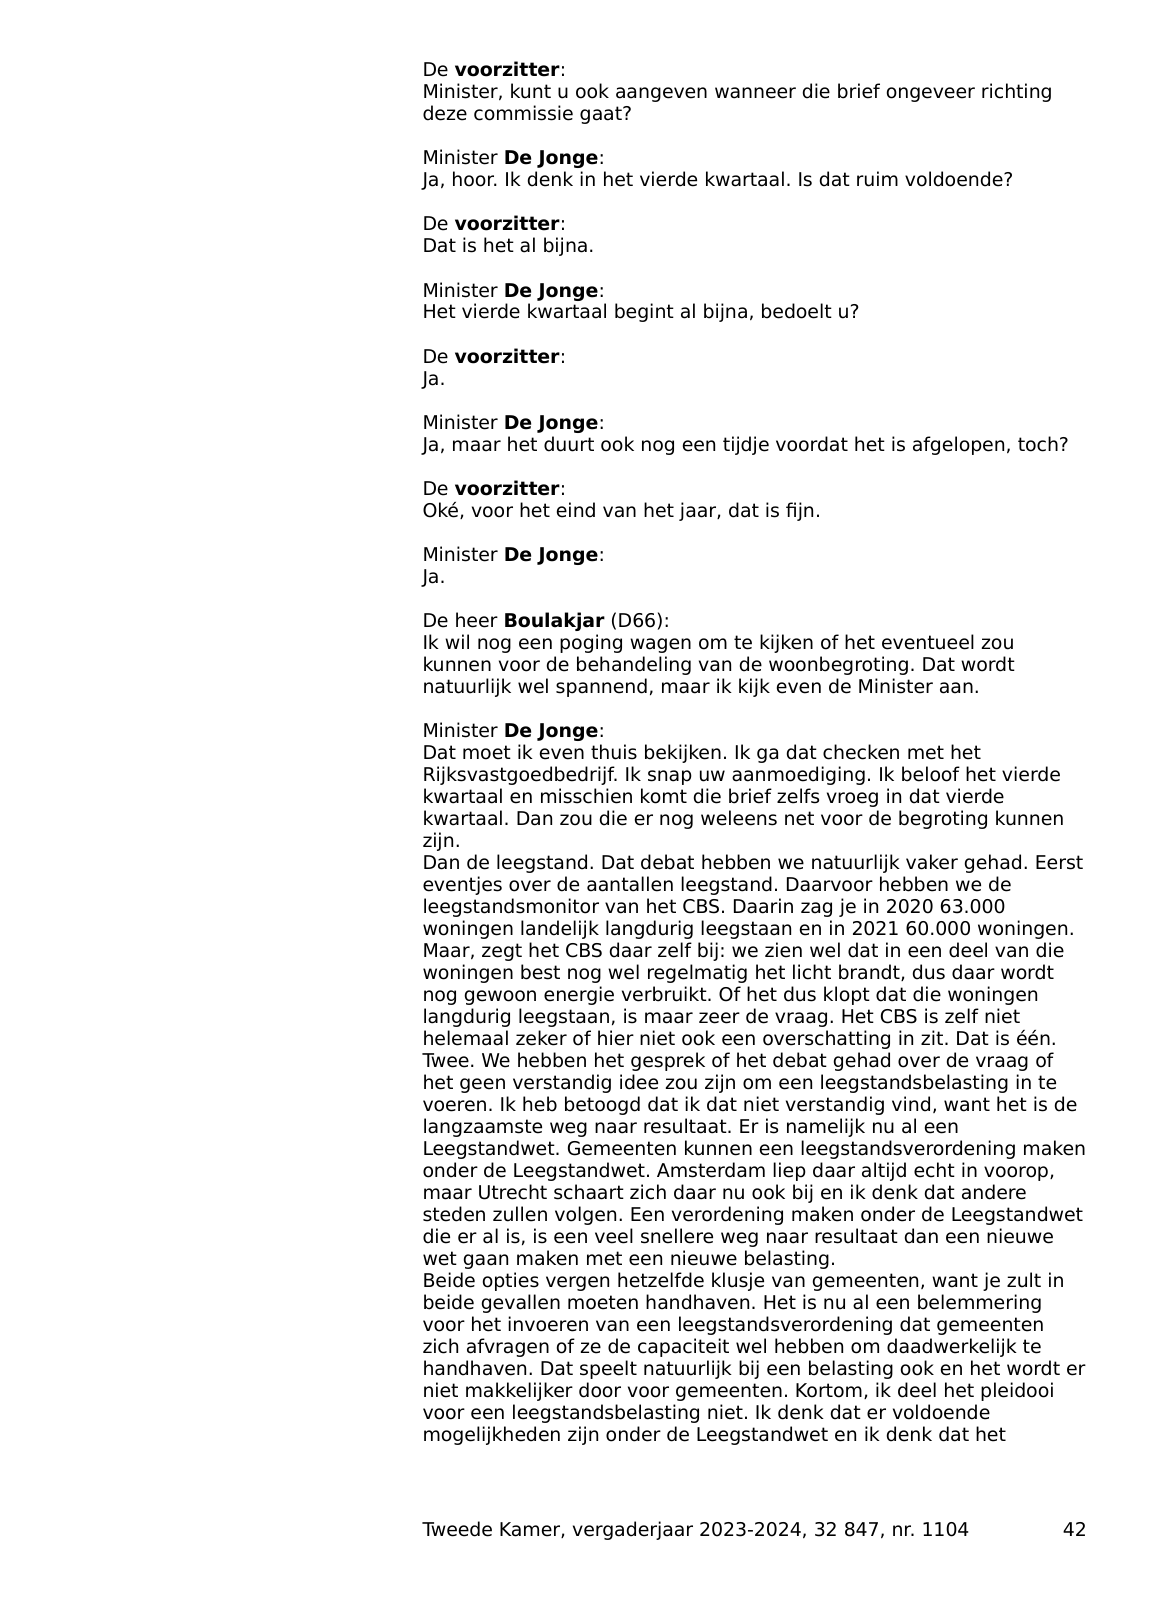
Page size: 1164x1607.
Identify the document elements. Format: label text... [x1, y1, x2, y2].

text Ja. [422, 368, 1087, 389]
text Ja, maar het duurt ook nog een tijdje voordat het is afgelopen, toch? [422, 434, 1087, 456]
text Ja. [422, 566, 1087, 588]
text Beide opties vergen hetzelfde klusje van gemeenten, want je zult in beide gevallen moeten handhaven. Het is nu al een belemmering voor het invoeren van een leegstandsverordening dat gemeenten zich afvragen of ze de capaciteit wel hebben om daadwerkelijk te handhaven. Dat speelt natuurlijk bij een belasting ook en het wordt er niet makkelijker door voor gemeenten. Kortom, ik deel het pleidooi voor een leegstandsbelasting niet. Ik denk dat er voldoende mogelijkheden zijn onder de Leegstandwet en ik denk dat het [422, 1270, 1087, 1446]
text De voorzitter: [422, 478, 1087, 500]
text De voorzitter: [422, 213, 1087, 235]
text Minister De Jonge: [422, 412, 1087, 434]
text Ik wil nog een poging wagen om te kijken of het eventueel zou kunnen voor de behandeling van de woonbegroting. Dat wordt natuurlijk wel spannend, maar ik kijk even de Minister aan. [422, 632, 1087, 698]
text Twee. We hebben het gesprek of het debat gehad over de vraag of het geen verstandig idee zou zijn om een leegstandsbelasting in te voeren. Ik heb betoogd dat ik dat niet verstandig vind, want het is de langzaamste weg naar resultaat. Er is namelijk nu al een Leegstandwet. Gemeenten kunnen een leegstandsverordening maken onder de Leegstandwet. Amsterdam liep daar altijd echt in voorop, maar Utrecht schaart zich daar nu ook bij en ik denk dat andere steden zullen volgen. Een verordening maken onder de Leegstandwet die er al is, is een veel snellere weg naar resultaat dan een nieuwe wet gaan maken met een nieuwe belasting. [422, 1050, 1087, 1270]
text De voorzitter: [422, 59, 1087, 81]
text Oké, voor het eind van het jaar, dat is fijn. [422, 500, 1087, 522]
text Dat is het al bijna. [422, 235, 1087, 257]
text Ja, hoor. Ik denk in het vierde kwartaal. Is dat ruim voldoende? [422, 169, 1087, 191]
text Minister De Jonge: [422, 720, 1087, 742]
text De heer Boulakjar (D66): [422, 610, 1087, 632]
text Het vierde kwartaal begint al bijna, bedoelt u? [422, 301, 1087, 323]
text De voorzitter: [422, 346, 1087, 368]
text Minister, kunt u ook aangeven wanneer die brief ongeveer richting deze commissie gaat? [422, 81, 1087, 125]
text Dan de leegstand. Dat debat hebben we natuurlijk vaker gehad. Eerst eventjes over de aantallen leegstand. Daarvoor hebben we de leegstandsmonitor van het CBS. Daarin zag je in 2020 63.000 woningen landelijk langdurig leegstaan en in 2021 60.000 woningen. Maar, zegt het CBS daar zelf bij: we zien wel dat in een deel van die woningen best nog wel regelmatig het licht brandt, dus daar wordt nog gewoon energie verbruikt. Of het dus klopt dat die woningen langdurig leegstaan, is maar zeer de vraag. Het CBS is zelf niet helemaal zeker of hier niet ook een overschatting in zit. Dat is één. [422, 852, 1087, 1050]
text Minister De Jonge: [422, 279, 1087, 301]
text Minister De Jonge: [422, 544, 1087, 566]
text Dat moet ik even thuis bekijken. Ik ga dat checken met het Rijksvastgoedbedrijf. Ik snap uw aanmoediging. Ik beloof het vierde kwartaal en misschien komt die brief zelfs vroeg in dat vierde kwartaal. Dan zou die er nog weleens net voor de begroting kunnen zijn. [422, 742, 1087, 852]
text Minister De Jonge: [422, 147, 1087, 169]
